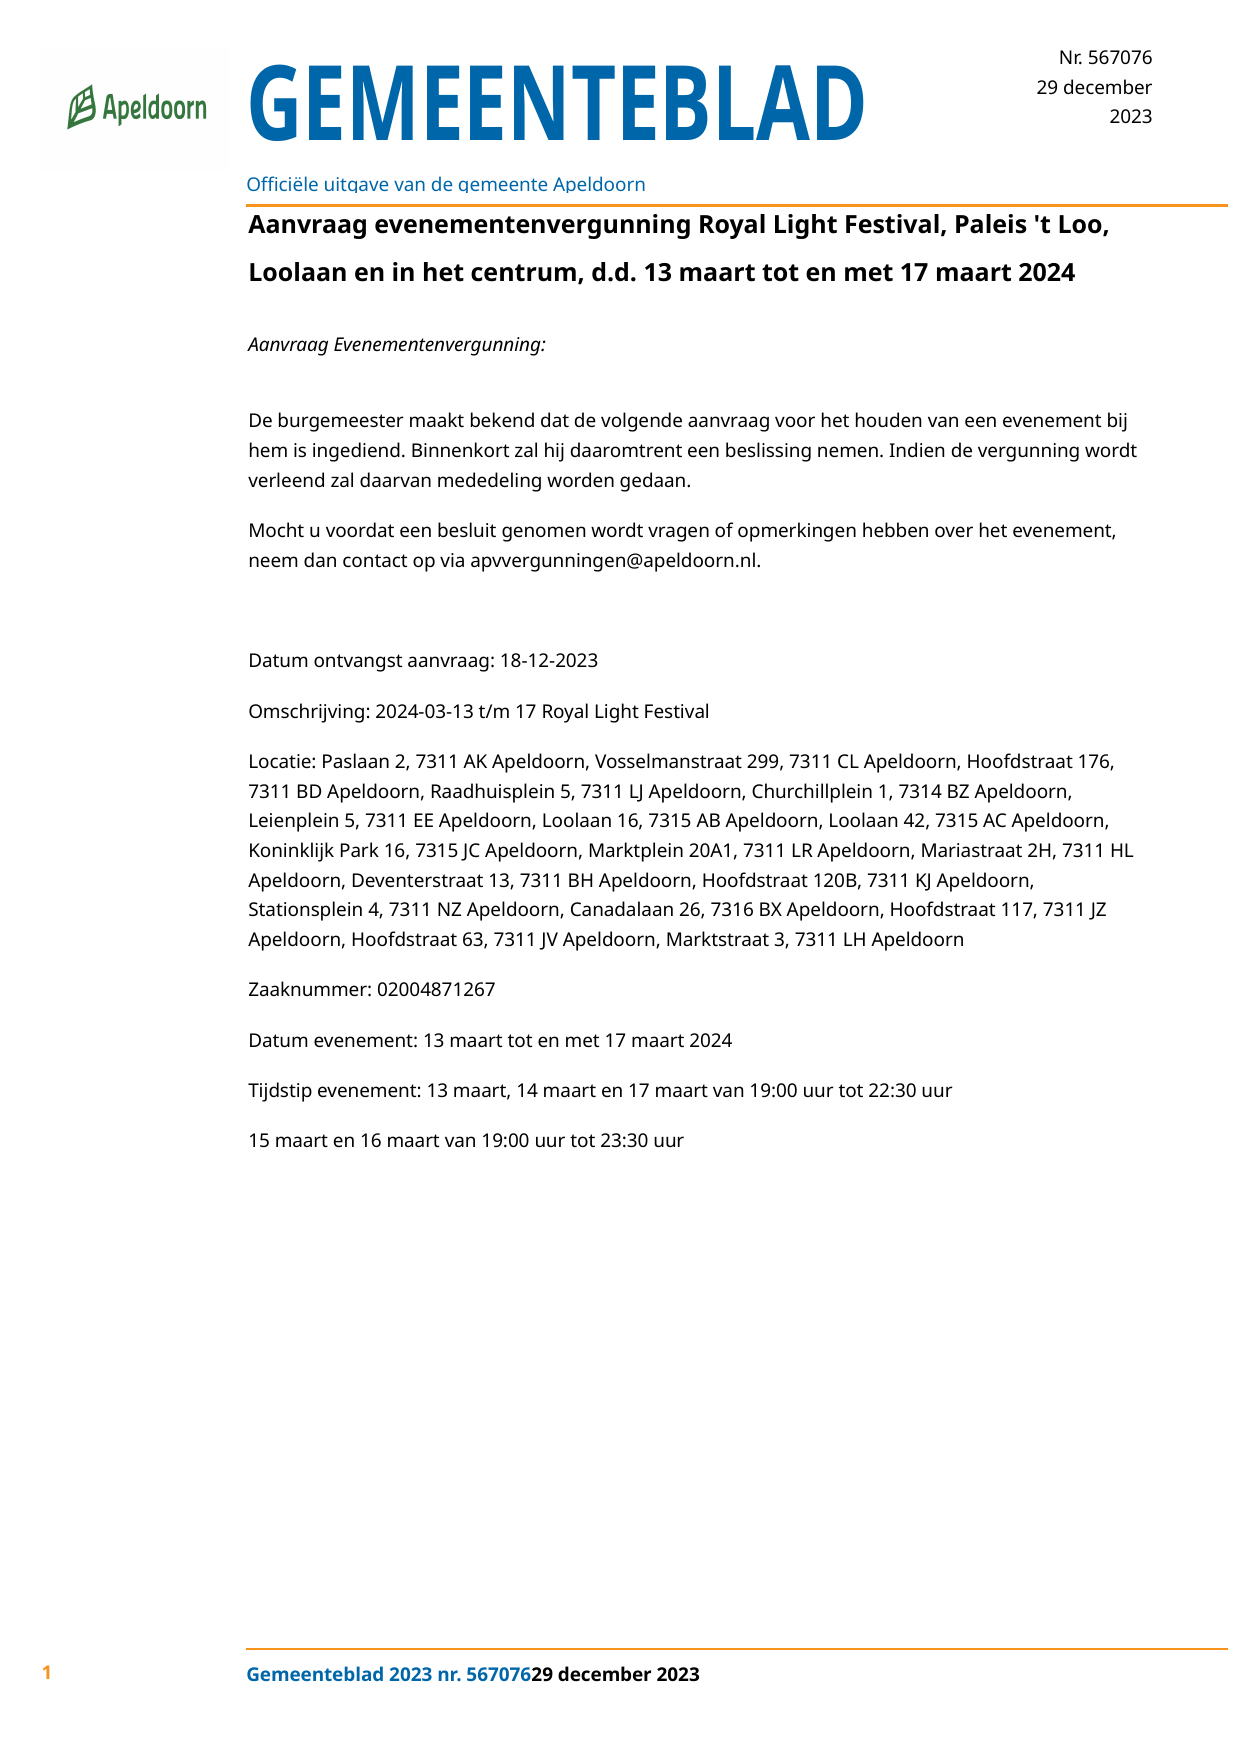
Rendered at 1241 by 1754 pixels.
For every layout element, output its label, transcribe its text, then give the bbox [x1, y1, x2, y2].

text Aanvraag evenementenvergunning Royal Light Festival, Paleis 't Loo, Loolaan en in het centrum, d.d. 13 maart tot en met 17 maart 2024 [248, 207, 1152, 288]
text Datum ontvangst aanvraag: 18-12-2023 [248, 648, 1152, 673]
text Tijdstip evenement: 13 maart, 14 maart en 17 maart van 19:00 uur tot 22:30 uur [248, 1077, 1152, 1103]
text Omschrijving: 2024-03-13 t/m 17 Royal Light Festival [248, 698, 1152, 724]
text Locatie: Paslaan 2, 7311 AK Apeldoorn, Vosselmanstraat 299, 7311 CL Apeldoorn, Hoofdstraat 176, 7311 BD Apeldoorn, Raadhuisplein 5, 7311 LJ Apeldoorn, Churchillplein 1, 7314 BZ Apeldoorn, Leienplein 5, 7311 EE Apeldoorn, Loolaan 16, 7315 AB Apeldoorn, Loolaan 42, 7315 AC Apeldoorn, Koninklijk Park 16, 7315 JC Apeldoorn, Marktplein 20A1, 7311 LR Apeldoorn, Mariastraat 2H, 7311 HL Apeldoorn, Deventerstraat 13, 7311 BH Apeldoorn, Hoofdstraat 120B, 7311 KJ Apeldoorn, Stationsplein 4, 7311 NZ Apeldoorn, Canadalaan 26, 7316 BX Apeldoorn, Hoofdstraat 117, 7311 JZ Apeldoorn, Hoofdstraat 63, 7311 JV Apeldoorn, Marktstraat 3, 7311 LH Apeldoorn [248, 748, 1152, 952]
text Mocht u voordat een besluit genomen wordt vragen of opmerkingen hebben over het evenement, neem dan contact op via apvvergunningen@apeldoorn.nl. [248, 517, 1152, 572]
text De burgemeester maakt bekend dat de volgende aanvraag voor het houden van een evenement bij hem is ingediend. Binnenkort zal hij daaromtrent een beslissing nemen. Indien de vergunning wordt verleend zal daarvan mededeling worden gedaan. [248, 408, 1152, 492]
text Datum evenement: 13 maart tot en met 17 maart 2024 [248, 1027, 1152, 1052]
text 15 maart en 16 maart van 19:00 uur tot 23:30 uur [248, 1128, 1152, 1153]
text Aanvraag Evenementenvergunning: [248, 331, 1152, 357]
text Zaaknummer: 02004871267 [248, 976, 1152, 1002]
picture [41, 47, 231, 172]
